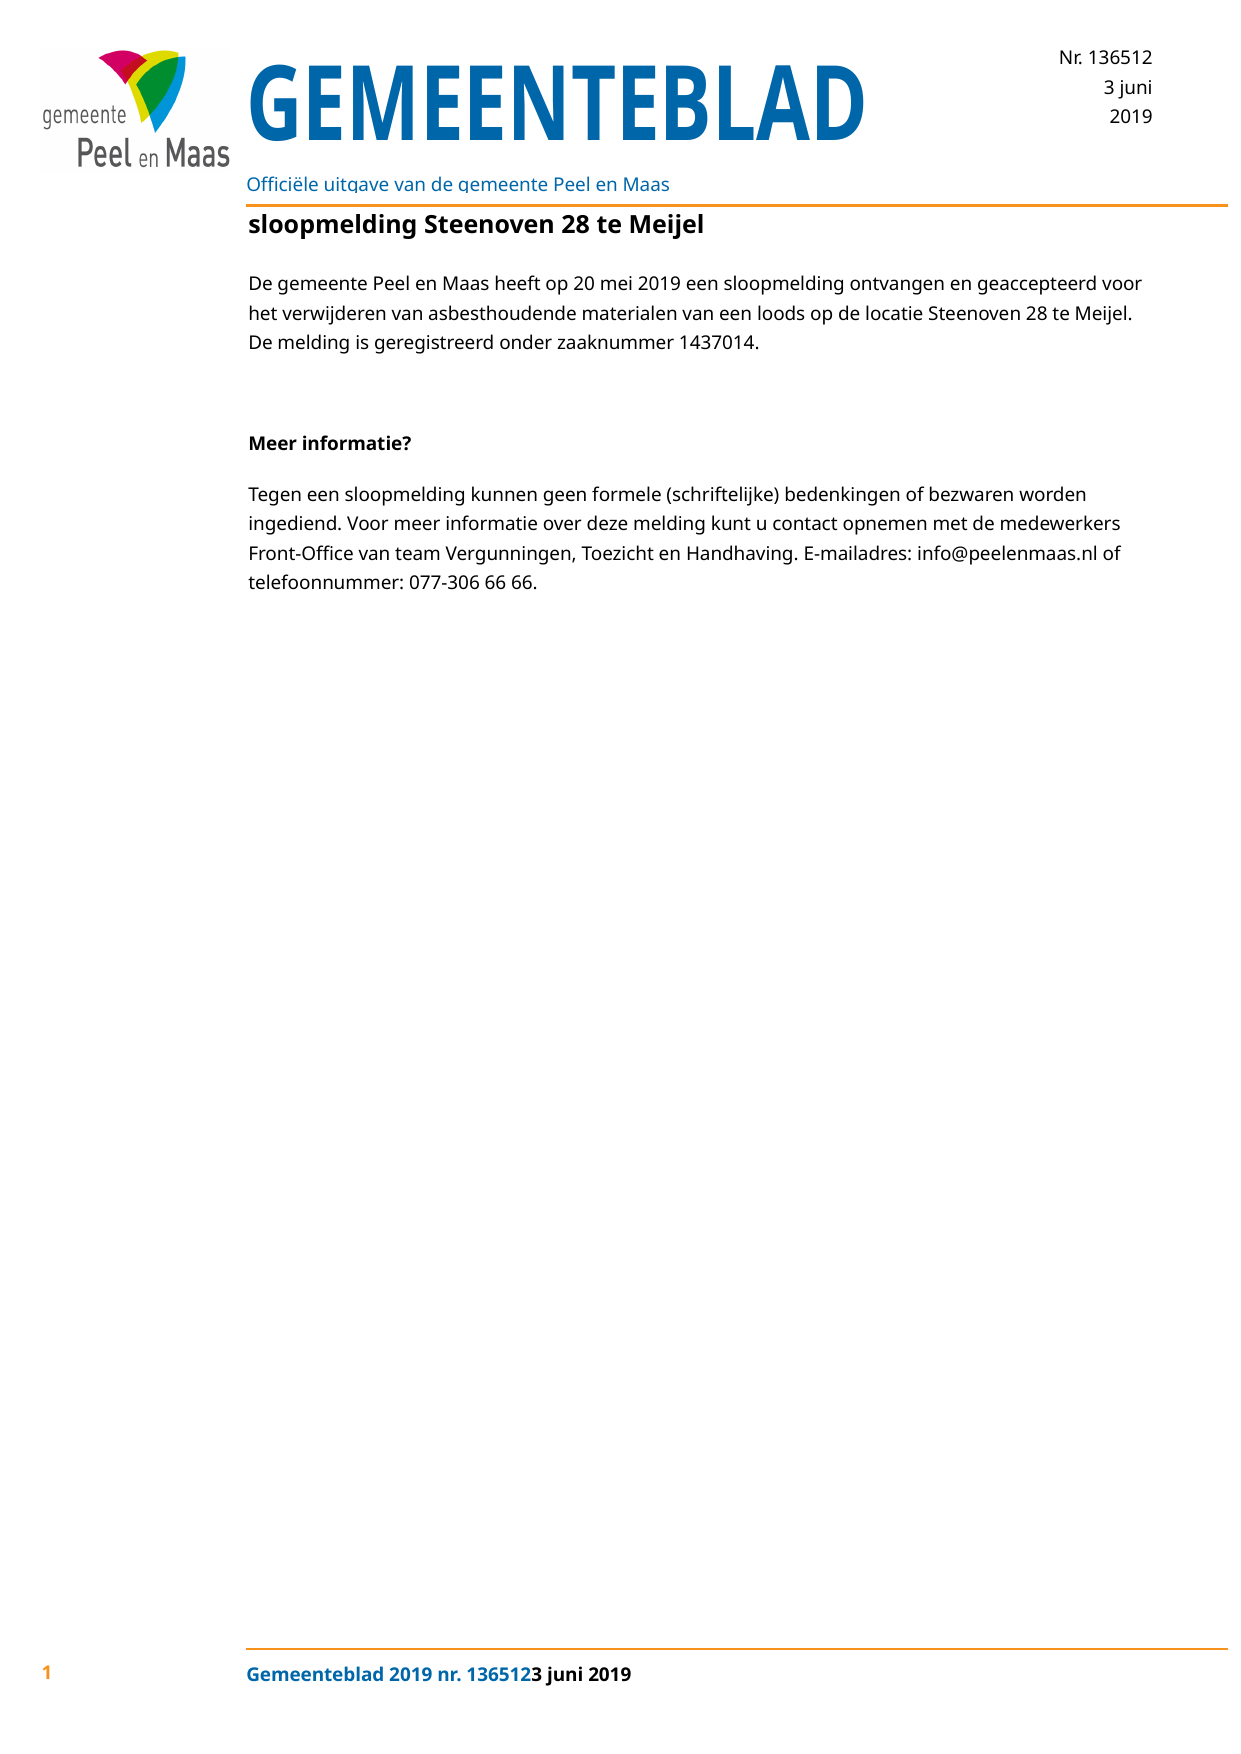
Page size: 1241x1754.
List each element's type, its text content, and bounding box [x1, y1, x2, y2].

text De gemeente Peel en Maas heeft op 20 mei 2019 een sloopmelding ontvangen en geaccepteerd voor het verwijderen van asbesthoudende materialen van een loods op de locatie Steenoven 28 te Meijel. De melding is geregistreerd onder zaaknummer 1437014. [248, 270, 1152, 355]
text Meer informatie? [248, 430, 1152, 456]
picture [41, 47, 231, 172]
text sloopmelding Steenoven 28 te Meijel [248, 207, 1152, 241]
text Tegen een sloopmelding kunnen geen formele (schriftelijke) bedenkingen of bezwaren worden ingediend. Voor meer informatie over deze melding kunt u contact opnemen met de medewerkers Front-Office van team Vergunningen, Toezicht en Handhaving. E-mailadres: info@peelenmaas.nl of telefoonnummer: 077-306 66 66. [248, 481, 1152, 595]
